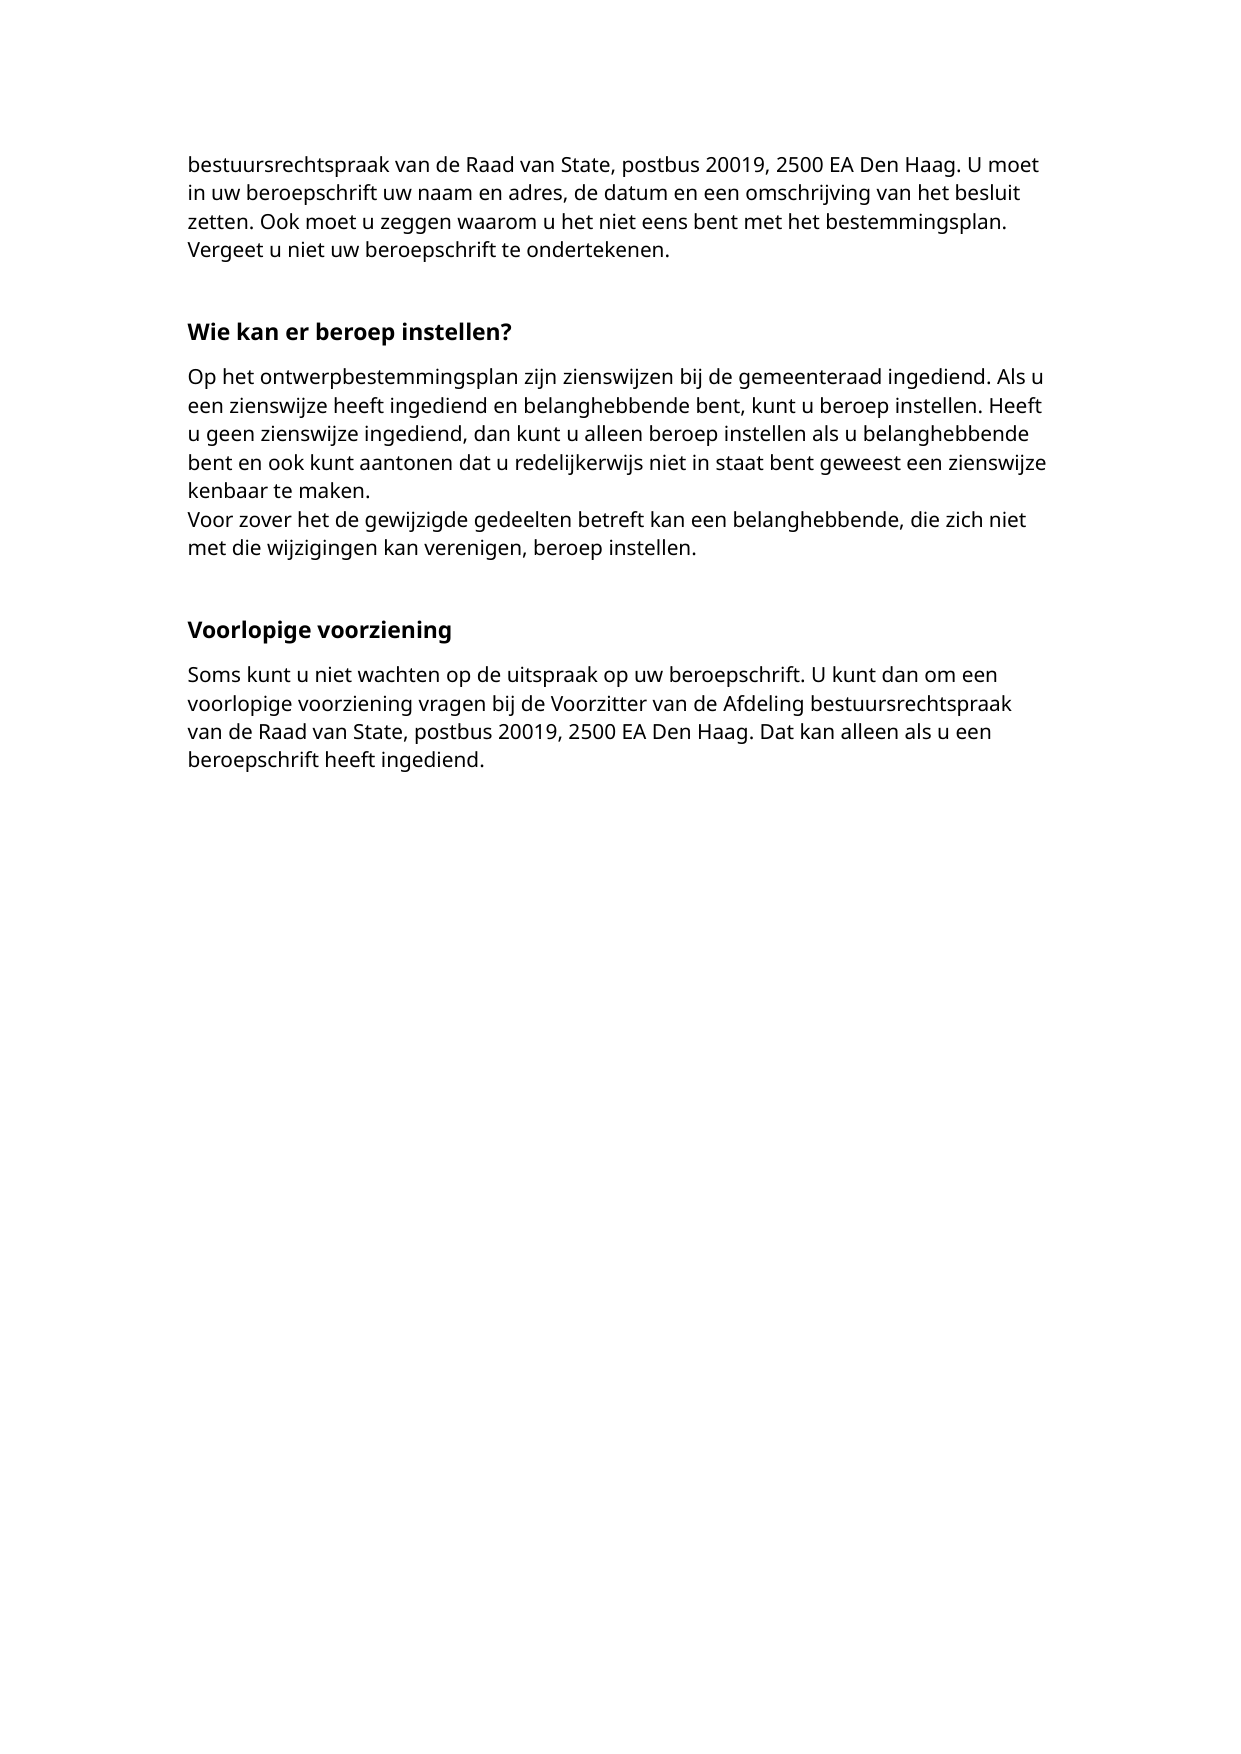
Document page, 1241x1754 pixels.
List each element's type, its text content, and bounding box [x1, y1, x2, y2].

text Soms kunt u niet wachten op de uitspraak op uw beroepschrift. U kunt dan om een voorlopige voorziening vragen bij de Voorzitter van de Afdeling bestuursrechtspraak van de Raad van State, postbus 20019, 2500 EA Den Haag. Dat kan alleen als u een beroepschrift heeft ingediend. [187, 660, 1053, 774]
text Op het ontwerpbestemmingsplan zijn zienswijzen bij de gemeenteraad ingediend. Als u een zienswijze heeft ingediend en belanghebbende bent, kunt u beroep instellen. Heeft u geen zienswijze ingediend, dan kunt u alleen beroep instellen als u belanghebbende bent en ook kunt aantonen dat u redelijkerwijs niet in staat bent geweest een zienswijze kenbaar te maken. [187, 362, 1053, 505]
subtitle Voorlopige voorziening [187, 614, 1053, 645]
text bestuursrechtspraak van de Raad van State, postbus 20019, 2500 EA Den Haag. U moet in uw beroepschrift uw naam en adres, de datum en een omschrijving van het besluit zetten. Ook moet u zeggen waarom u het niet eens bent met het bestemmingsplan. Vergeet u niet uw beroepschrift te ondertekenen. [187, 150, 1053, 264]
text Voor zover het de gewijzigde gedeelten betreft kan een belanghebbende, die zich niet met die wijzigingen kan verenigen, beroep instellen. [187, 505, 1053, 562]
subtitle Wie kan er beroep instellen? [187, 316, 1053, 347]
